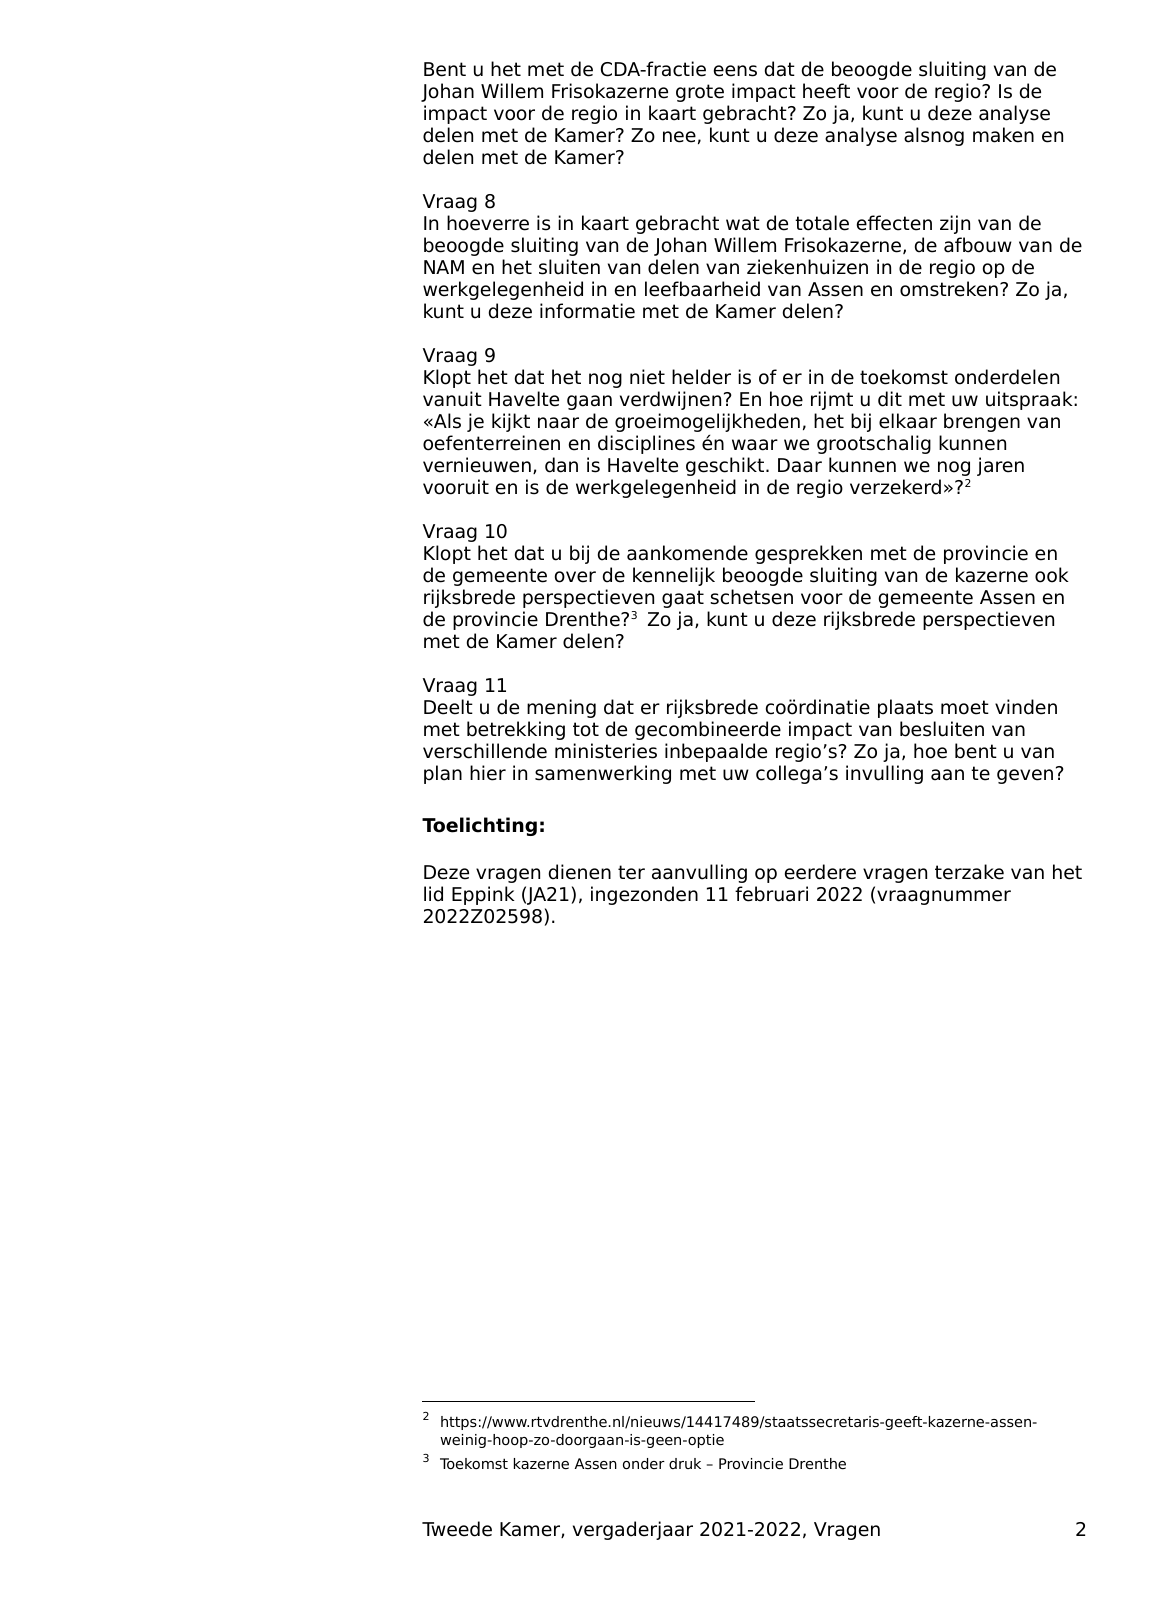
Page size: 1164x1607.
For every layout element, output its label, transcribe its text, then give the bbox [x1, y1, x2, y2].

text Bent u het met de CDA-fractie eens dat de beoogde sluiting van de Johan Willem Frisokazerne grote impact heeft voor de regio? Is de impact voor de regio in kaart gebracht? Zo ja, kunt u deze analyse delen met de Kamer? Zo nee, kunt u deze analyse alsnog maken en delen met de Kamer? [422, 59, 1087, 169]
text Toekomst kazerne Assen onder druk – Provincie Drenthe [422, 1452, 1087, 1474]
text Klopt het dat het nog niet helder is of er in de toekomst onderdelen vanuit Havelte gaan verdwijnen? En hoe rijmt u dit met uw uitspraak: «Als je kijkt naar de groeimogelijkheden, het bij elkaar brengen van oefenterreinen en disciplines én waar we grootschalig kunnen vernieuwen, dan is Havelte geschikt. Daar kunnen we nog jaren vooruit en is de werkgelegenheid in de regio verzekerd»? [422, 367, 1087, 499]
text https://www.rtvdrenthe.nl/nieuws/14417489/staatssecretaris-geeft-kazerne-assen-weinig-hoop-zo-doorgaan-is-geen-optie [422, 1410, 1087, 1449]
text Vraag 11 [422, 675, 1087, 697]
text Vraag 10 [422, 521, 1087, 543]
text Deze vragen dienen ter aanvulling op eerdere vragen terzake van het lid Eppink (JA21), ingezonden 11 februari 2022 (vraagnummer 2022Z02598). [422, 862, 1087, 928]
text Vraag 9 [422, 345, 1087, 367]
subtitle Toelichting: [422, 815, 1087, 837]
text In hoeverre is in kaart gebracht wat de totale effecten zijn van de beoogde sluiting van de Johan Willem Frisokazerne, de afbouw van de NAM en het sluiten van delen van ziekenhuizen in de regio op de werkgelegenheid in en leefbaarheid van Assen en omstreken? Zo ja, kunt u deze informatie met de Kamer delen? [422, 213, 1087, 323]
text Klopt het dat u bij de aankomende gesprekken met de provincie en de gemeente over de kennelijk beoogde sluiting van de kazerne ook rijksbrede perspectieven gaat schetsen voor de gemeente Assen en de provincie Drenthe? Zo ja, kunt u deze rijksbrede perspectieven met de Kamer delen? [422, 543, 1087, 653]
text Vraag 8 [422, 191, 1087, 213]
text Deelt u de mening dat er rijksbrede coördinatie plaats moet vinden met betrekking tot de gecombineerde impact van besluiten van verschillende ministeries inbepaalde regio’s? Zo ja, hoe bent u van plan hier in samenwerking met uw collega’s invulling aan te geven? [422, 697, 1087, 785]
